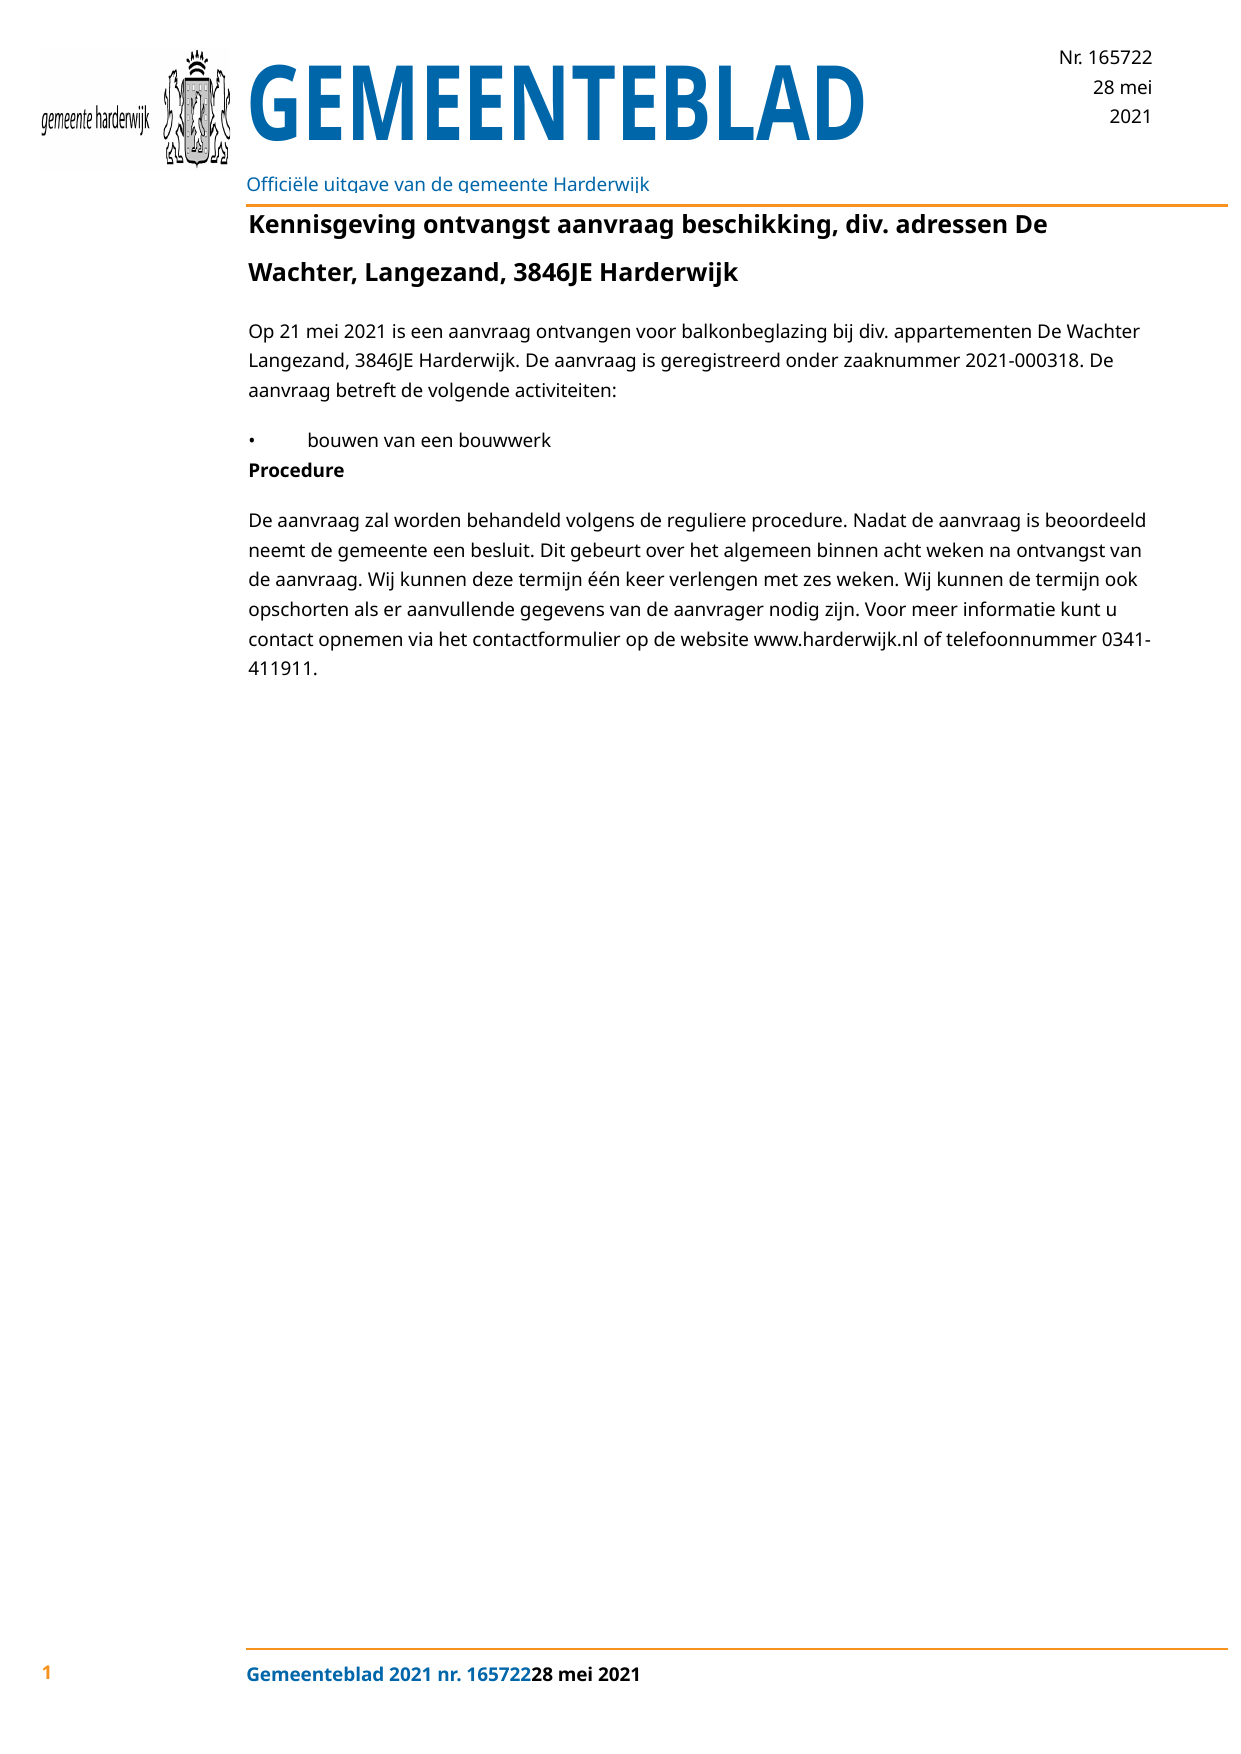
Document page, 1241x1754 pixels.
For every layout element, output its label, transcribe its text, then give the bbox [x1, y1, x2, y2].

list bouwen van een bouwwerk [248, 427, 1152, 453]
text De aanvraag zal worden behandeld volgens de reguliere procedure. Nadat de aanvraag is beoordeeld neemt de gemeente een besluit. Dit gebeurt over het algemeen binnen acht weken na ontvangst van de aanvraag. Wij kunnen deze termijn één keer verlengen met zes weken. Wij kunnen de termijn ook opschorten als er aanvullende gegevens van de aanvrager nodig zijn. Voor meer informatie kunt u contact opnemen via het contactformulier op de website www.harderwijk.nl of telefoonnummer 0341-411911. [248, 507, 1152, 681]
text Op 21 mei 2021 is een aanvraag ontvangen voor balkonbeglazing bij div. appartementen De Wachter Langezand, 3846JE Harderwijk. De aanvraag is geregistreerd onder zaaknummer 2021-000318. De aanvraag betreft de volgende activiteiten: [248, 318, 1152, 403]
text Procedure [248, 457, 1152, 483]
text Kennisgeving ontvangst aanvraag beschikking, div. adressen De Wachter, Langezand, 3846JE Harderwijk [248, 207, 1152, 288]
picture [41, 47, 231, 172]
